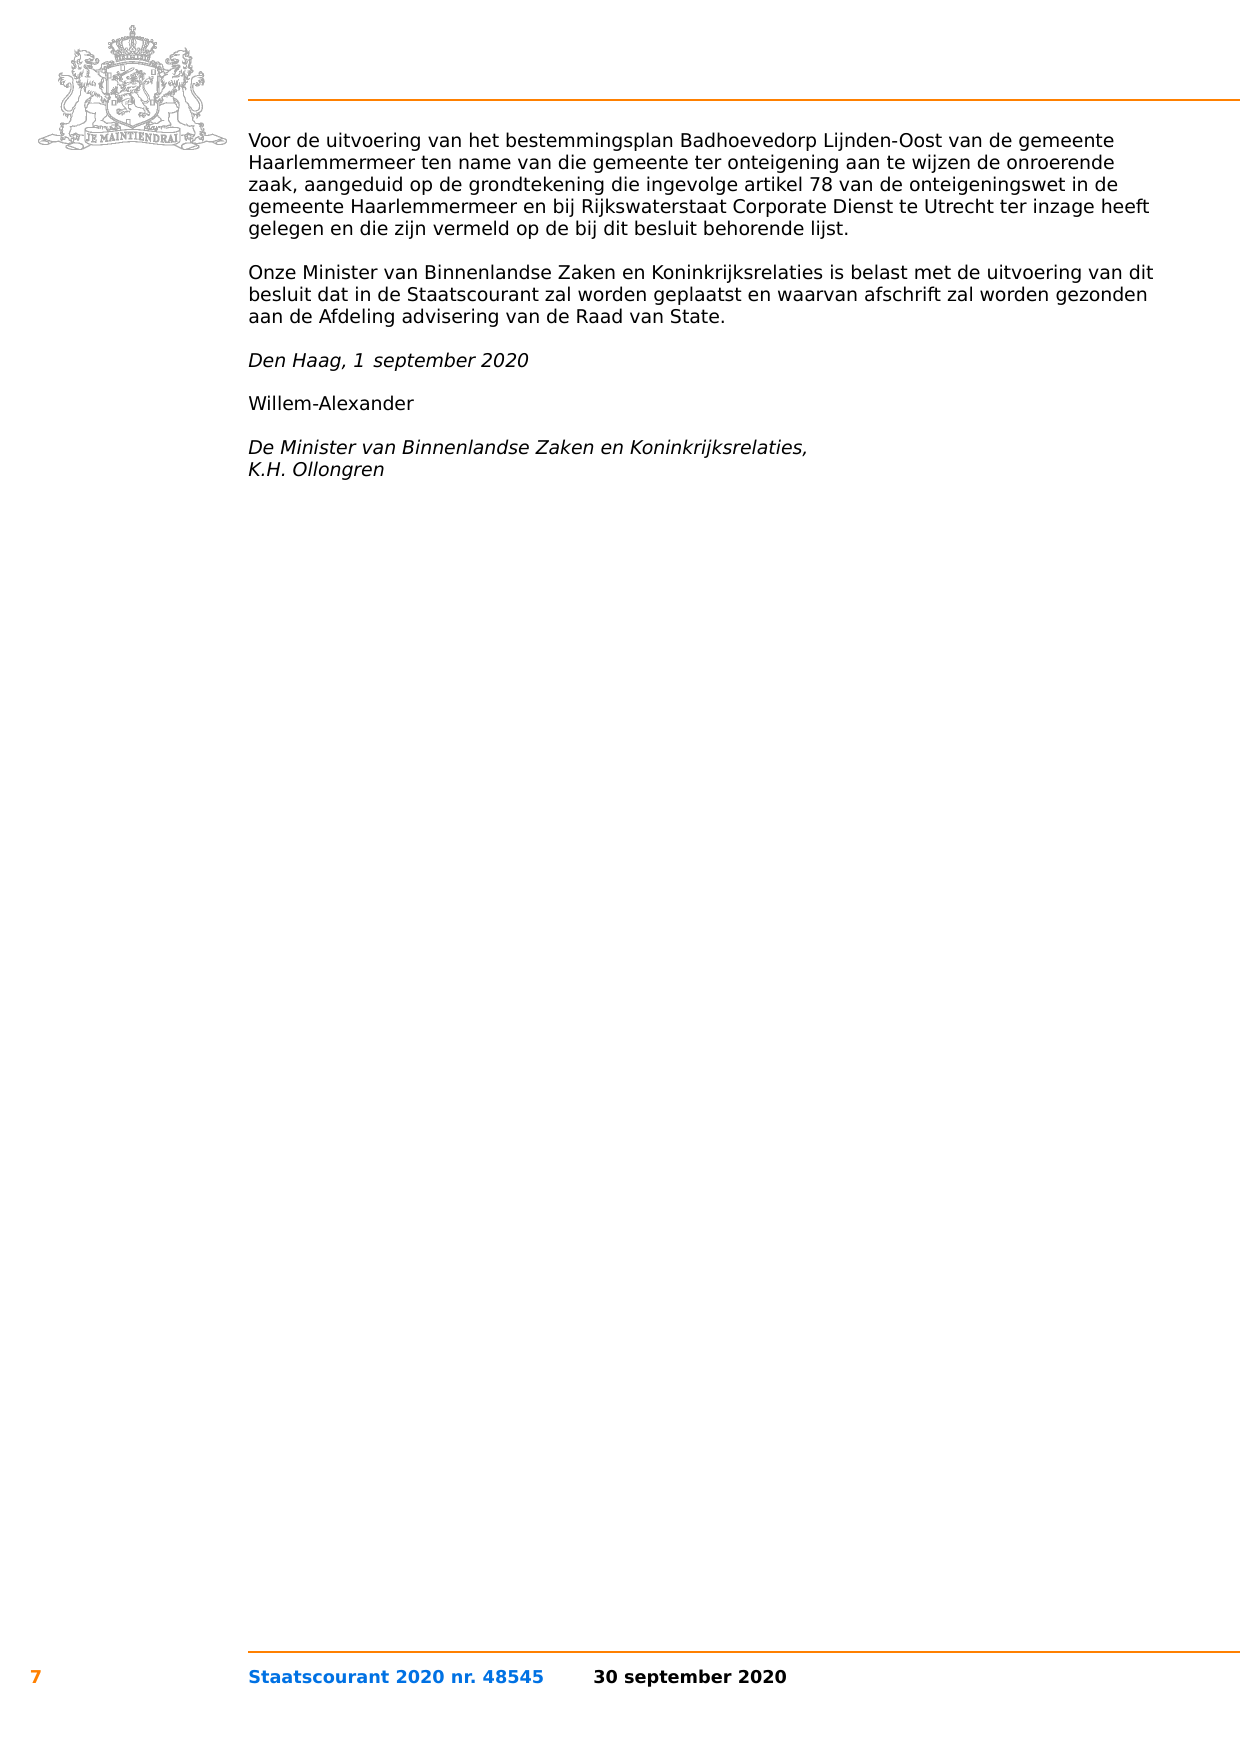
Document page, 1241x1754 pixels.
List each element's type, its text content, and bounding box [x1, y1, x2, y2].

picture [38, 25, 227, 150]
text Den Haag, 1 september 2020 [248, 349, 1163, 371]
text Voor de uitvoering van het bestemmingsplan Badhoevedorp Lijnden-Oost van de gemeente Haarlemmermeer ten name van die gemeente ter onteigening aan te wijzen de onroerende zaak, aangeduid op de grondtekening die ingevolge artikel 78 van de onteigeningswet in de gemeente Haarlemmermeer en bij Rijkswaterstaat Corporate Dienst te Utrecht ter inzage heeft gelegen en die zijn vermeld op de bij dit besluit behorende lijst. [248, 130, 1163, 240]
text Willem-Alexander [248, 393, 1163, 415]
text Onze Minister van Binnenlandse Zaken en Koninkrijksrelaties is belast met de uitvoering van dit besluit dat in de Staatscourant zal worden geplaatst en waarvan afschrift zal worden gezonden aan de Afdeling advisering van de Raad van State. [248, 262, 1163, 328]
text De Minister van Binnenlandse Zaken en Koninkrijksrelaties, K.H. Ollongren [248, 437, 1163, 481]
